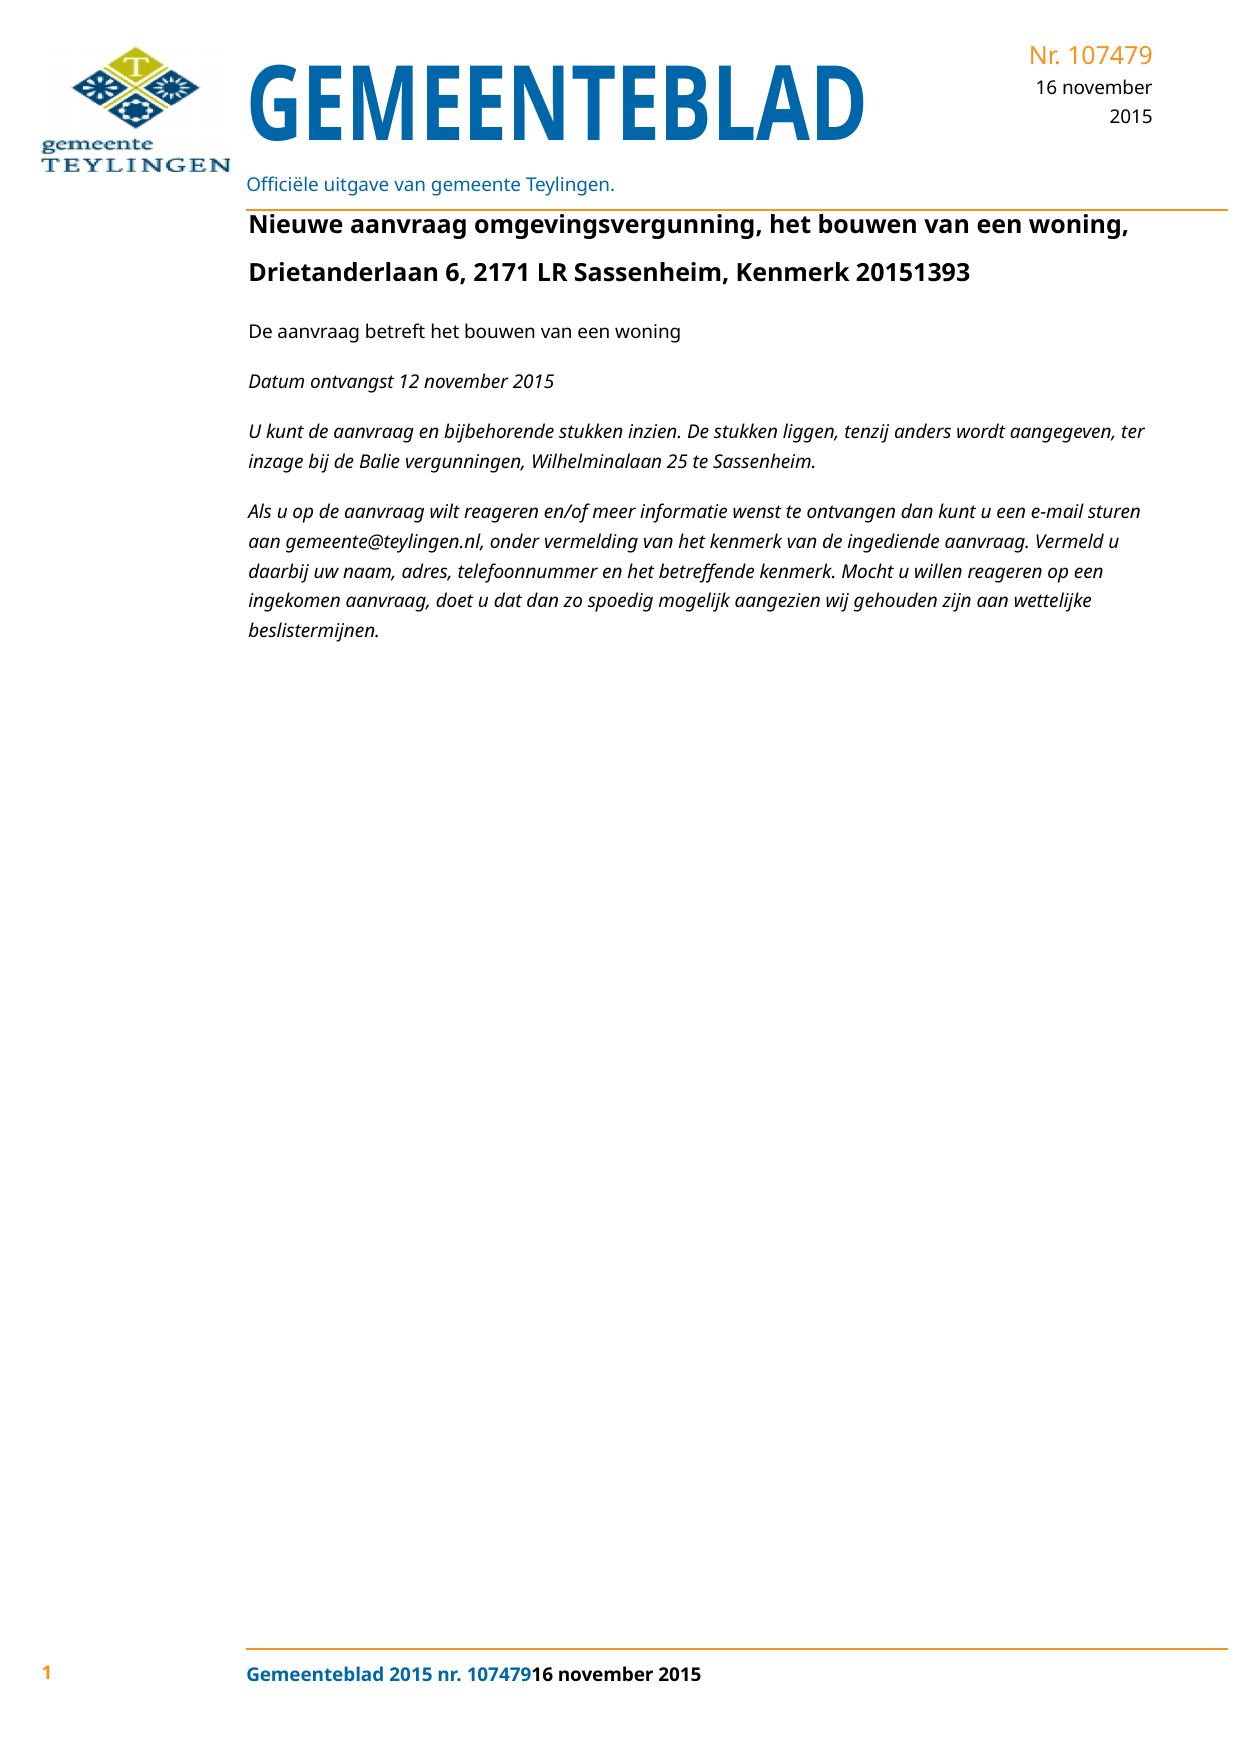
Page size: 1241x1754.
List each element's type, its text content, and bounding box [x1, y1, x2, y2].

picture [41, 47, 231, 172]
text De aanvraag betreft het bouwen van een woning [248, 318, 1152, 344]
text Datum ontvangst 12 november 2015 [248, 368, 1152, 394]
text U kunt de aanvraag en bijbehorende stukken inzien. De stukken liggen, tenzij anders wordt aangegeven, ter inzage bij de Balie vergunningen, Wilhelminalaan 25 te Sassenheim. [248, 419, 1152, 474]
text Als u op de aanvraag wilt reageren en/of meer informatie wenst te ontvangen dan kunt u een e-mail sturen aan gemeente@teylingen.nl, onder vermelding van het kenmerk van de ingediende aanvraag. Vermeld u daarbij uw naam, adres, telefoonnummer en het betreffende kenmerk. Mocht u willen reageren op een ingekomen aanvraag, doet u dat dan zo spoedig mogelijk aangezien wij gehouden zijn aan wettelijke beslistermijnen. [248, 499, 1152, 643]
text Nieuwe aanvraag omgevingsvergunning, het bouwen van een woning, Drietanderlaan 6, 2171 LR Sassenheim, Kenmerk 20151393 [248, 211, 1152, 288]
